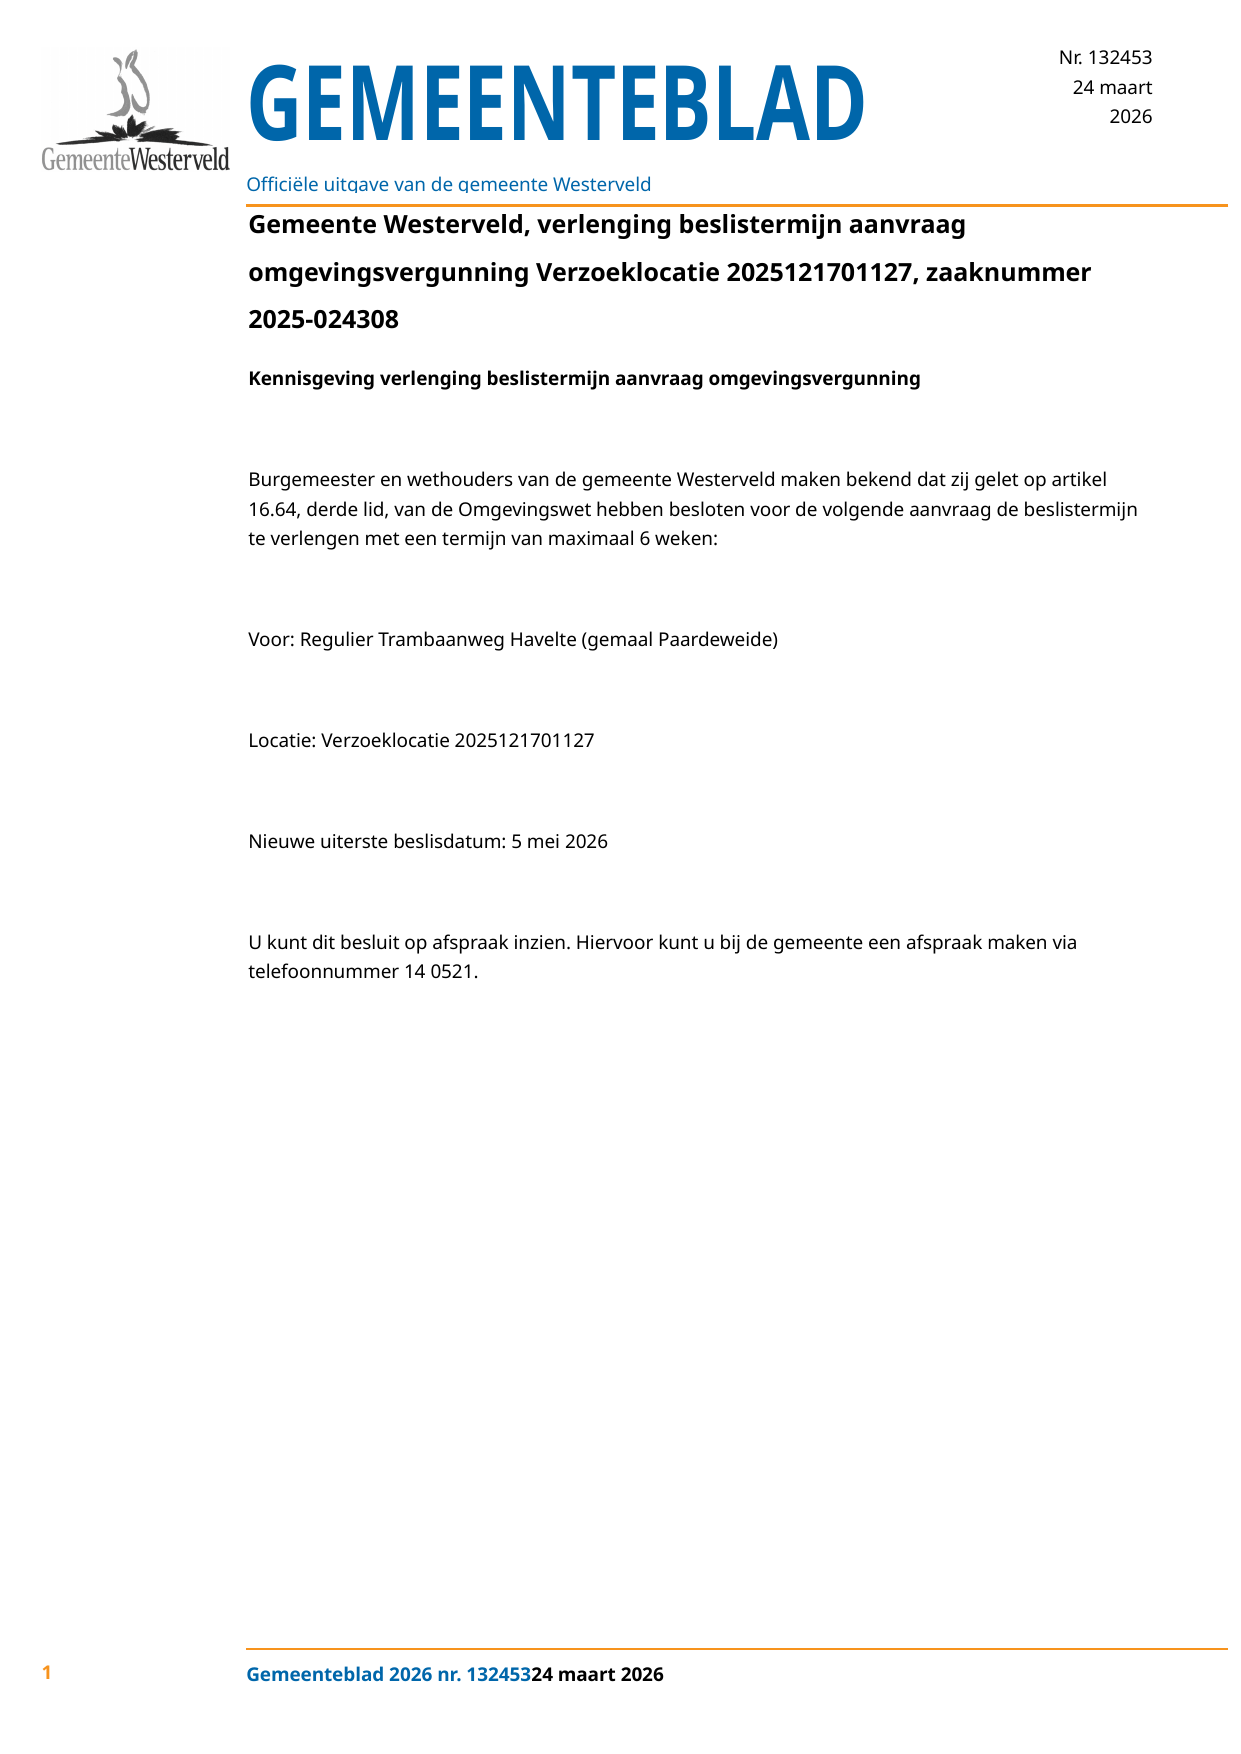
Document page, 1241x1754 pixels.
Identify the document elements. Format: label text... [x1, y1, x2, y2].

text Voor: Regulier Trambaanweg Havelte (gemaal Paardeweide) [248, 626, 1152, 652]
text Burgemeester en wethouders van de gemeente Westerveld maken bekend dat zij gelet op artikel 16.64, derde lid, van de Omgevingswet hebben besloten voor de volgende aanvraag de beslistermijn te verlengen met een termijn van maximaal 6 weken: [248, 466, 1152, 551]
picture [41, 47, 231, 172]
text Kennisgeving verlenging beslistermijn aanvraag omgevingsvergunning [248, 366, 1152, 391]
text U kunt dit besluit op afspraak inzien. Hiervoor kunt u bij de gemeente een afspraak maken via telefoonnummer 14 0521. [248, 929, 1152, 984]
text Nieuwe uiterste beslisdatum: 5 mei 2026 [248, 828, 1152, 854]
text Locatie: Verzoeklocatie 2025121701127 [248, 727, 1152, 753]
text Gemeente Westerveld, verlenging beslistermijn aanvraag omgevingsvergunning Verzoeklocatie 2025121701127, zaaknummer 2025-024308 [248, 207, 1152, 336]
